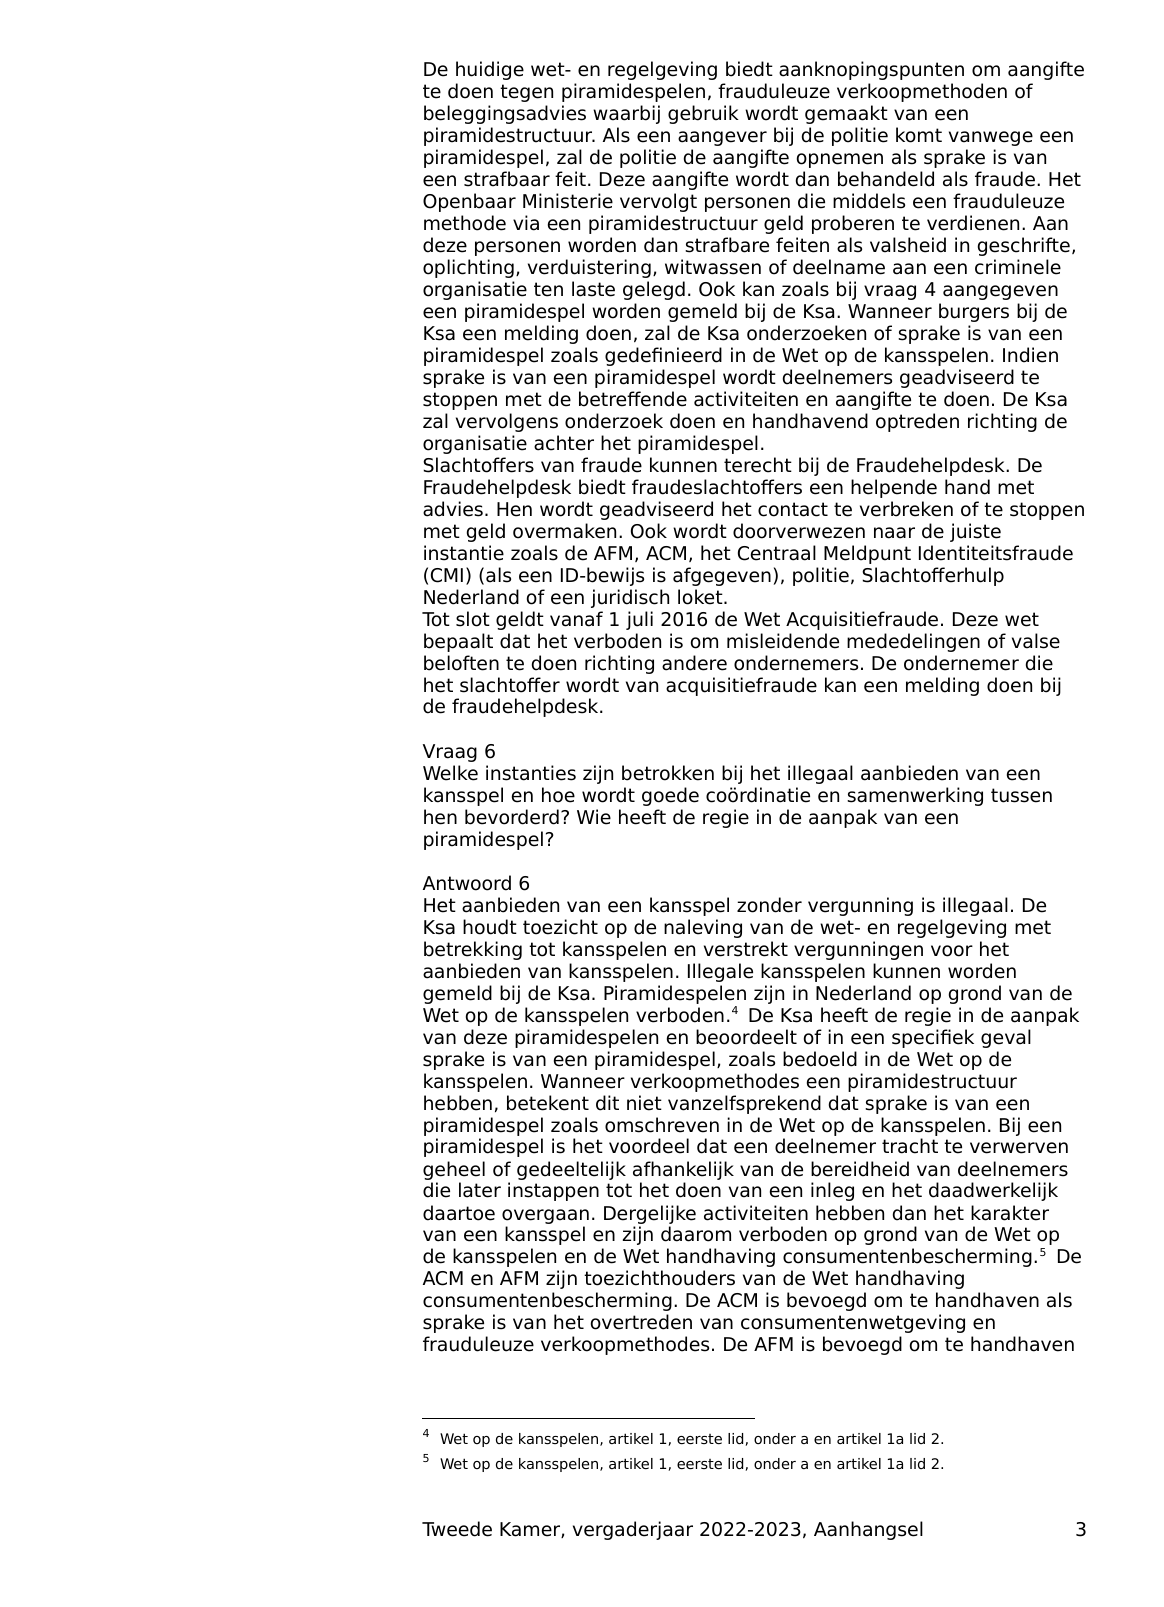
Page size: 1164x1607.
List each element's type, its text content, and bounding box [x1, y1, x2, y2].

text Antwoord 6 [422, 873, 1087, 895]
text Wet op de kansspelen, artikel 1, eerste lid, onder a en artikel 1a lid 2. [422, 1427, 1087, 1449]
text Wet op de kansspelen, artikel 1, eerste lid, onder a en artikel 1a lid 2. [422, 1452, 1087, 1474]
text Slachtoffers van fraude kunnen terecht bij de Fraudehelpdesk. De Fraudehelpdesk biedt fraudeslachtoffers een helpende hand met advies. Hen wordt geadviseerd het contact te verbreken of te stoppen met geld overmaken. Ook wordt doorverwezen naar de juiste instantie zoals de AFM, ACM, het Centraal Meldpunt Identiteitsfraude (CMI) (als een ID-bewijs is afgegeven), politie, Slachtofferhulp Nederland of een juridisch loket. [422, 455, 1087, 608]
text Welke instanties zijn betrokken bij het illegaal aanbieden van een kansspel en hoe wordt goede coördinatie en samenwerking tussen hen bevorderd? Wie heeft de regie in de aanpak van een piramidespel? [422, 763, 1087, 851]
text De huidige wet- en regelgeving biedt aanknopingspunten om aangifte te doen tegen piramidespelen, frauduleuze verkoopmethoden of beleggingsadvies waarbij gebruik wordt gemaakt van een piramidestructuur. Als een aangever bij de politie komt vanwege een piramidespel, zal de politie de aangifte opnemen als sprake is van een strafbaar feit. Deze aangifte wordt dan behandeld als fraude. Het Openbaar Ministerie vervolgt personen die middels een frauduleuze methode via een piramidestructuur geld proberen te verdienen. Aan deze personen worden dan strafbare feiten als valsheid in geschrifte, oplichting, verduistering, witwassen of deelname aan een criminele organisatie ten laste gelegd. Ook kan zoals bij vraag 4 aangegeven een piramidespel worden gemeld bij de Ksa. Wanneer burgers bij de Ksa een melding doen, zal de Ksa onderzoeken of sprake is van een piramidespel zoals gedefinieerd in de Wet op de kansspelen. Indien sprake is van een piramidespel wordt deelnemers geadviseerd te stoppen met de betreffende activiteiten en aangifte te doen. De Ksa zal vervolgens onderzoek doen en handhavend optreden richting de organisatie achter het piramidespel. [422, 59, 1087, 455]
text Vraag 6 [422, 741, 1087, 763]
text Tot slot geldt vanaf 1 juli 2016 de Wet Acquisitiefraude. Deze wet bepaalt dat het verboden is om misleidende mededelingen of valse beloften te doen richting andere ondernemers. De ondernemer die het slachtoffer wordt van acquisitiefraude kan een melding doen bij de fraudehelpdesk. [422, 608, 1087, 718]
text Het aanbieden van een kansspel zonder vergunning is illegaal. De Ksa houdt toezicht op de naleving van de wet- en regelgeving met betrekking tot kansspelen en verstrekt vergunningen voor het aanbieden van kansspelen. Illegale kansspelen kunnen worden gemeld bij de Ksa. Piramidespelen zijn in Nederland op grond van de Wet op de kansspelen verboden. De Ksa heeft de regie in de aanpak van deze piramidespelen en beoordeelt of in een specifiek geval sprake is van een piramidespel, zoals bedoeld in de Wet op de kansspelen. Wanneer verkoopmethodes een piramidestructuur hebben, betekent dit niet vanzelfsprekend dat sprake is van een piramidespel zoals omschreven in de Wet op de kansspelen. Bij een piramidespel is het voordeel dat een deelnemer tracht te verwerven geheel of gedeeltelijk afhankelijk van de bereidheid van deelnemers die later instappen tot het doen van een inleg en het daadwerkelijk daartoe overgaan. Dergelijke activiteiten hebben dan het karakter van een kansspel en zijn daarom verboden op grond van de Wet op de kansspelen en de Wet handhaving consumentenbescherming. De ACM en AFM zijn toezichthouders van de Wet handhaving consumentenbescherming. De ACM is bevoegd om te handhaven als sprake is van het overtreden van consumentenwetgeving en frauduleuze verkoopmethodes. De AFM is bevoegd om te handhaven [422, 895, 1087, 1356]
